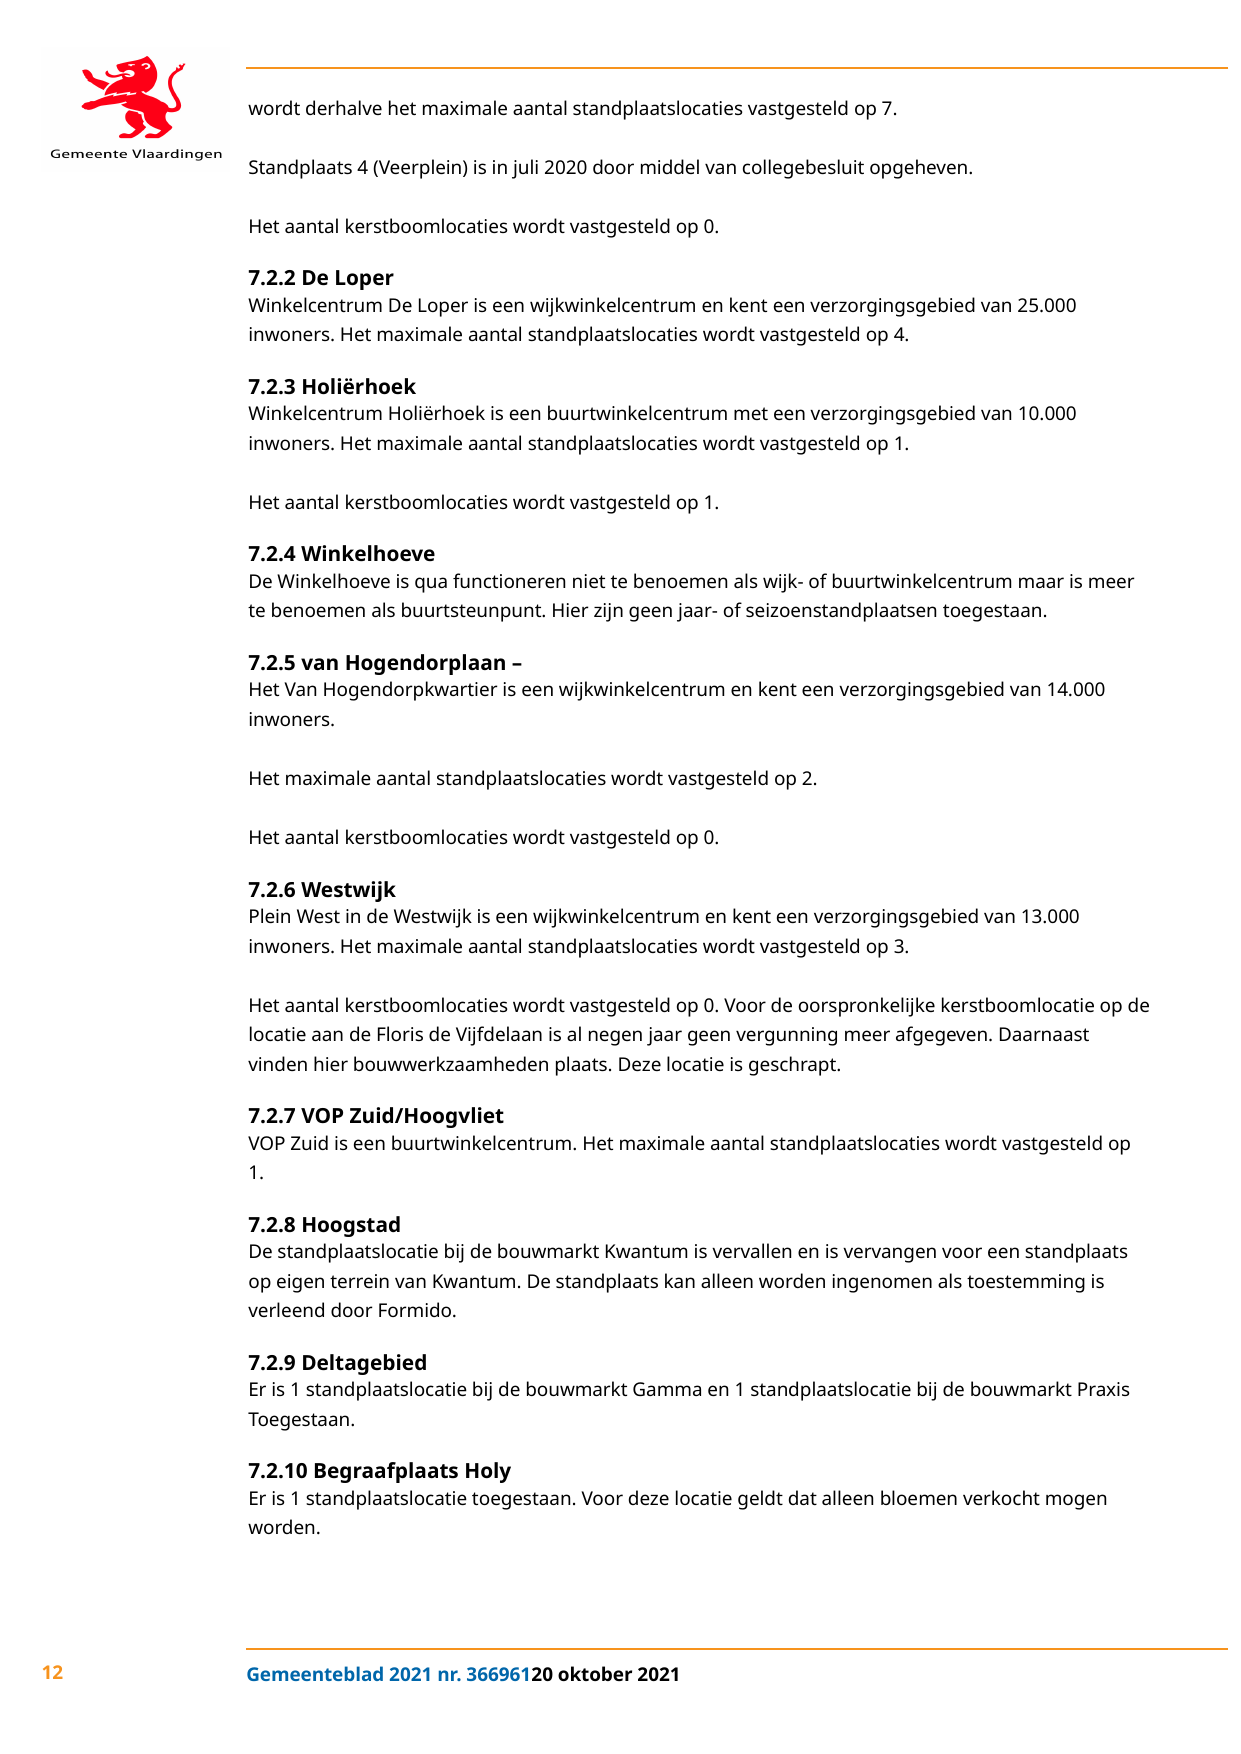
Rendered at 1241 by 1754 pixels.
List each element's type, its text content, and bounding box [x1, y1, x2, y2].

text Er is 1 standplaatslocatie toegestaan. Voor deze locatie geldt dat alleen bloemen verkocht mogen worden. [248, 1485, 1152, 1540]
text 7.2.4 Winkelhoeve [248, 539, 1152, 568]
picture [41, 47, 231, 172]
text Winkelcentrum Holiërhoek is een buurtwinkelcentrum met een verzorgingsgebied van 10.000 inwoners. Het maximale aantal standplaatslocaties wordt vastgesteld op 1. [248, 400, 1152, 456]
text De Winkelhoeve is qua functioneren niet te benoemen als wijk- of buurtwinkelcentrum maar is meer te benoemen als buurtsteunpunt. Hier zijn geen jaar- of seizoenstandplaatsen toegestaan. [248, 568, 1152, 623]
text Plein West in de Westwijk is een wijkwinkelcentrum en kent een verzorgingsgebied van 13.000 inwoners. Het maximale aantal standplaatslocaties wordt vastgesteld op 3. [248, 903, 1152, 958]
text 7.2.9 Deltagebied [248, 1348, 1152, 1376]
text wordt derhalve het maximale aantal standplaatslocaties vastgesteld op 7. [248, 95, 1152, 121]
text De standplaatslocatie bij de bouwmarkt Kwantum is vervallen en is vervangen voor een standplaats op eigen terrein van Kwantum. De standplaats kan alleen worden ingenomen als toestemming is verleend door Formido. [248, 1238, 1152, 1323]
text 7.2.7 VOP Zuid/Hoogvliet [248, 1102, 1152, 1130]
text 7.2.5 van Hogendorplaan – [248, 648, 1152, 676]
text 7.2.3 Holiërhoek [248, 372, 1152, 400]
text Het Van Hogendorpkwartier is een wijkwinkelcentrum en kent een verzorgingsgebied van 14.000 inwoners. [248, 676, 1152, 732]
text Het maximale aantal standplaatslocaties wordt vastgesteld op 2. [248, 765, 1152, 791]
text Het aantal kerstboomlocaties wordt vastgesteld op 1. [248, 489, 1152, 515]
text Het aantal kerstboomlocaties wordt vastgesteld op 0. [248, 824, 1152, 850]
text 7.2.2 De Loper [248, 263, 1152, 292]
text Standplaats 4 (Veerplein) is in juli 2020 door middel van collegebesluit opgeheven. [248, 154, 1152, 180]
text Het aantal kerstboomlocaties wordt vastgesteld op 0. [248, 213, 1152, 239]
text 7.2.8 Hoogstad [248, 1210, 1152, 1238]
text Winkelcentrum De Loper is een wijkwinkelcentrum en kent een verzorgingsgebied van 25.000 inwoners. Het maximale aantal standplaatslocaties wordt vastgesteld op 4. [248, 292, 1152, 347]
text 7.2.10 Begraafplaats Holy [248, 1456, 1152, 1485]
text Er is 1 standplaatslocatie bij de bouwmarkt Gamma en 1 standplaatslocatie bij de bouwmarkt Praxis Toegestaan. [248, 1376, 1152, 1432]
text 7.2.6 Westwijk [248, 875, 1152, 903]
text Het aantal kerstboomlocaties wordt vastgesteld op 0. Voor de oorspronkelijke kerstboomlocatie op de locatie aan de Floris de Vijfdelaan is al negen jaar geen vergunning meer afgegeven. Daarnaast vinden hier bouwwerkzaamheden plaats. Deze locatie is geschrapt. [248, 992, 1152, 1077]
text VOP Zuid is een buurtwinkelcentrum. Het maximale aantal standplaatslocaties wordt vastgesteld op 1. [248, 1130, 1152, 1185]
